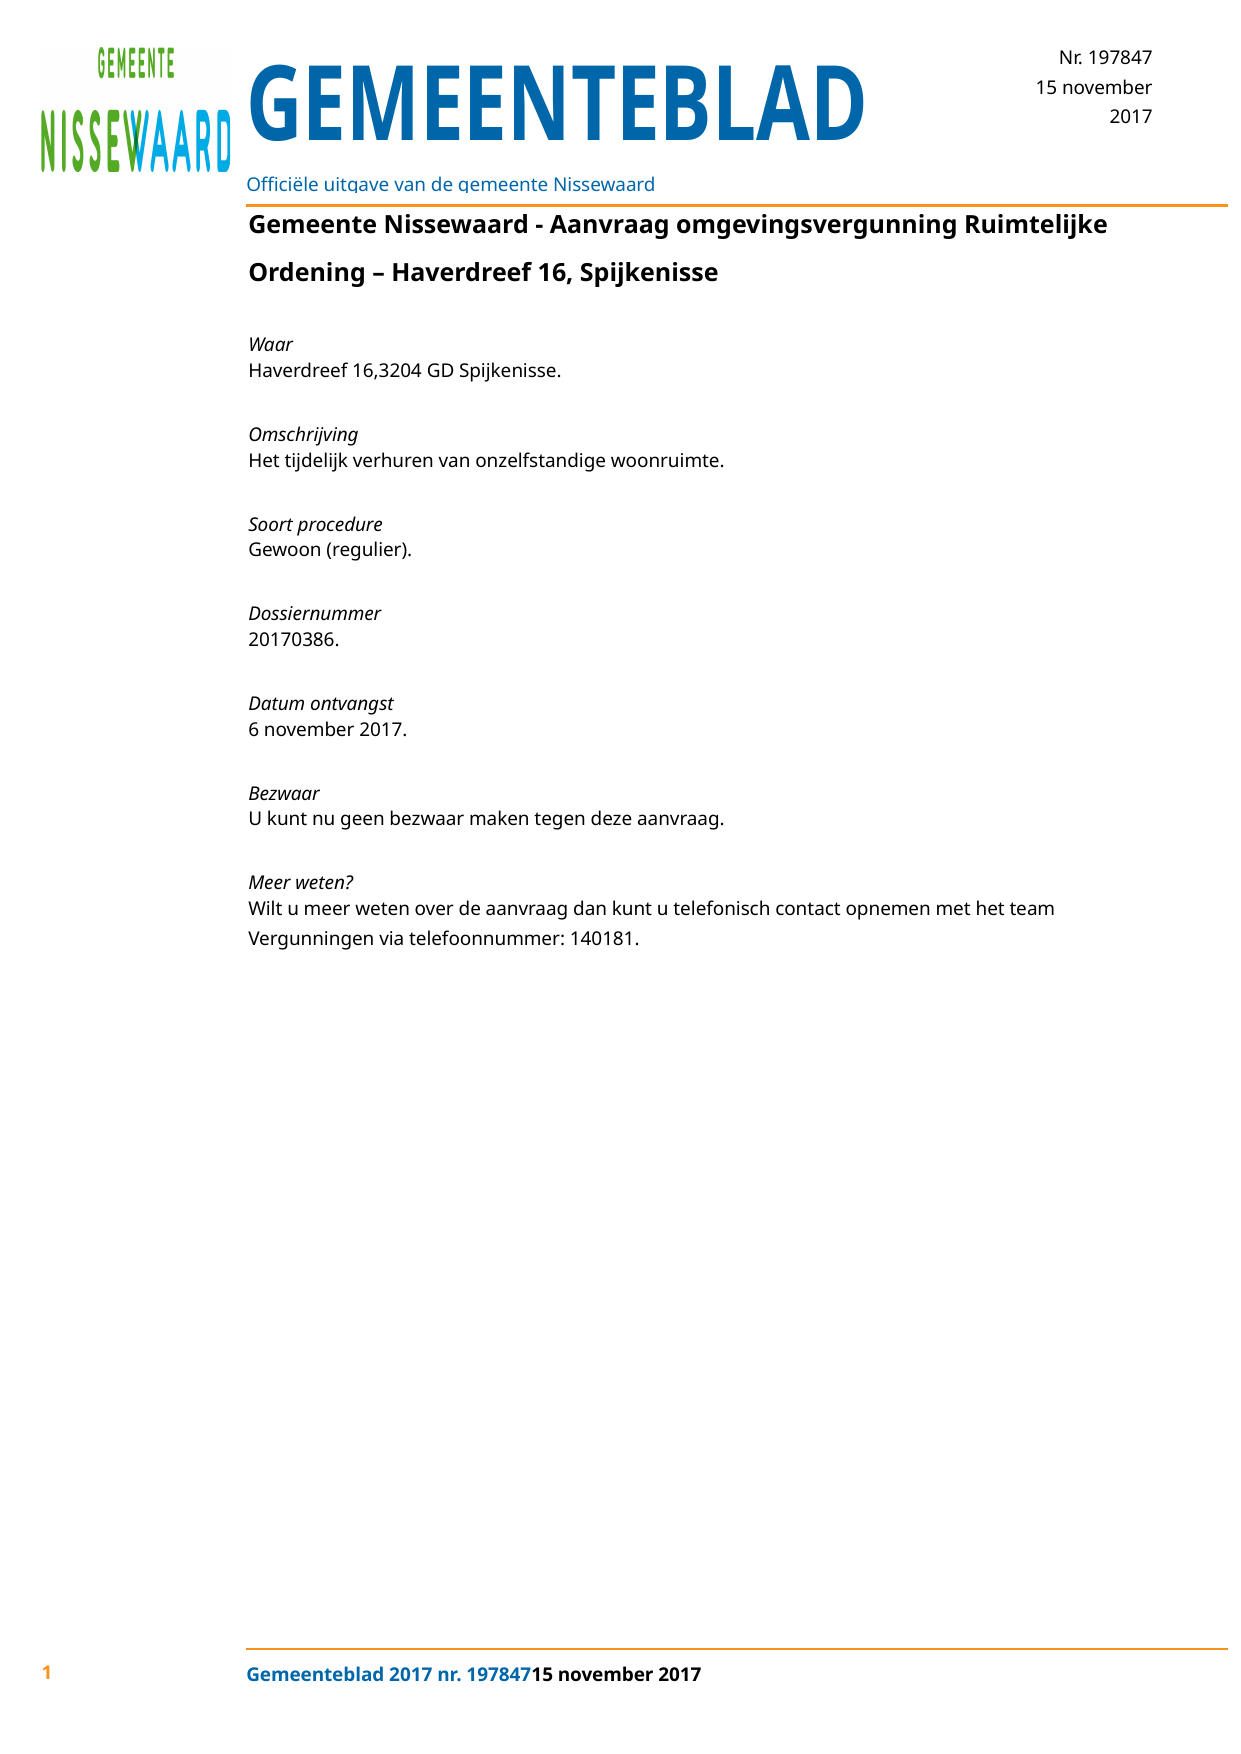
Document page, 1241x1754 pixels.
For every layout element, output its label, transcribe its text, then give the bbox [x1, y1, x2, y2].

text Dossiernummer [248, 601, 1152, 626]
text Haverdreef 16,3204 GD Spijkenisse. [248, 357, 1152, 383]
text Bezwaar [248, 780, 1152, 806]
text Meer weten? [248, 869, 1152, 895]
picture [200, 151, 206, 172]
text Gemeente Nissewaard - Aanvraag omgevingsvergunning Ruimtelijke Ordening – Haverdreef 16, Spijkenisse [248, 207, 1152, 288]
text Wilt u meer weten over de aanvraag dan kunt u telefonisch contact opnemen met het team Vergunningen via telefoonnummer: 140181. [248, 895, 1152, 951]
text Datum ontvangst [248, 690, 1152, 716]
text Soort procedure [248, 511, 1152, 537]
picture [41, 47, 231, 172]
text 6 november 2017. [248, 716, 1152, 742]
picture [176, 157, 187, 172]
text Omschrijving [248, 421, 1152, 447]
text Het tijdelijk verhuren van onzelfstandige woonruimte. [248, 447, 1152, 473]
text Gewoon (regulier). [248, 537, 1152, 562]
picture [154, 157, 165, 172]
picture [201, 122, 206, 138]
text U kunt nu geen bezwaar maken tegen deze aanvraag. [248, 806, 1152, 831]
text 20170386. [248, 626, 1152, 652]
text Waar [248, 331, 1152, 357]
picture [222, 122, 227, 160]
